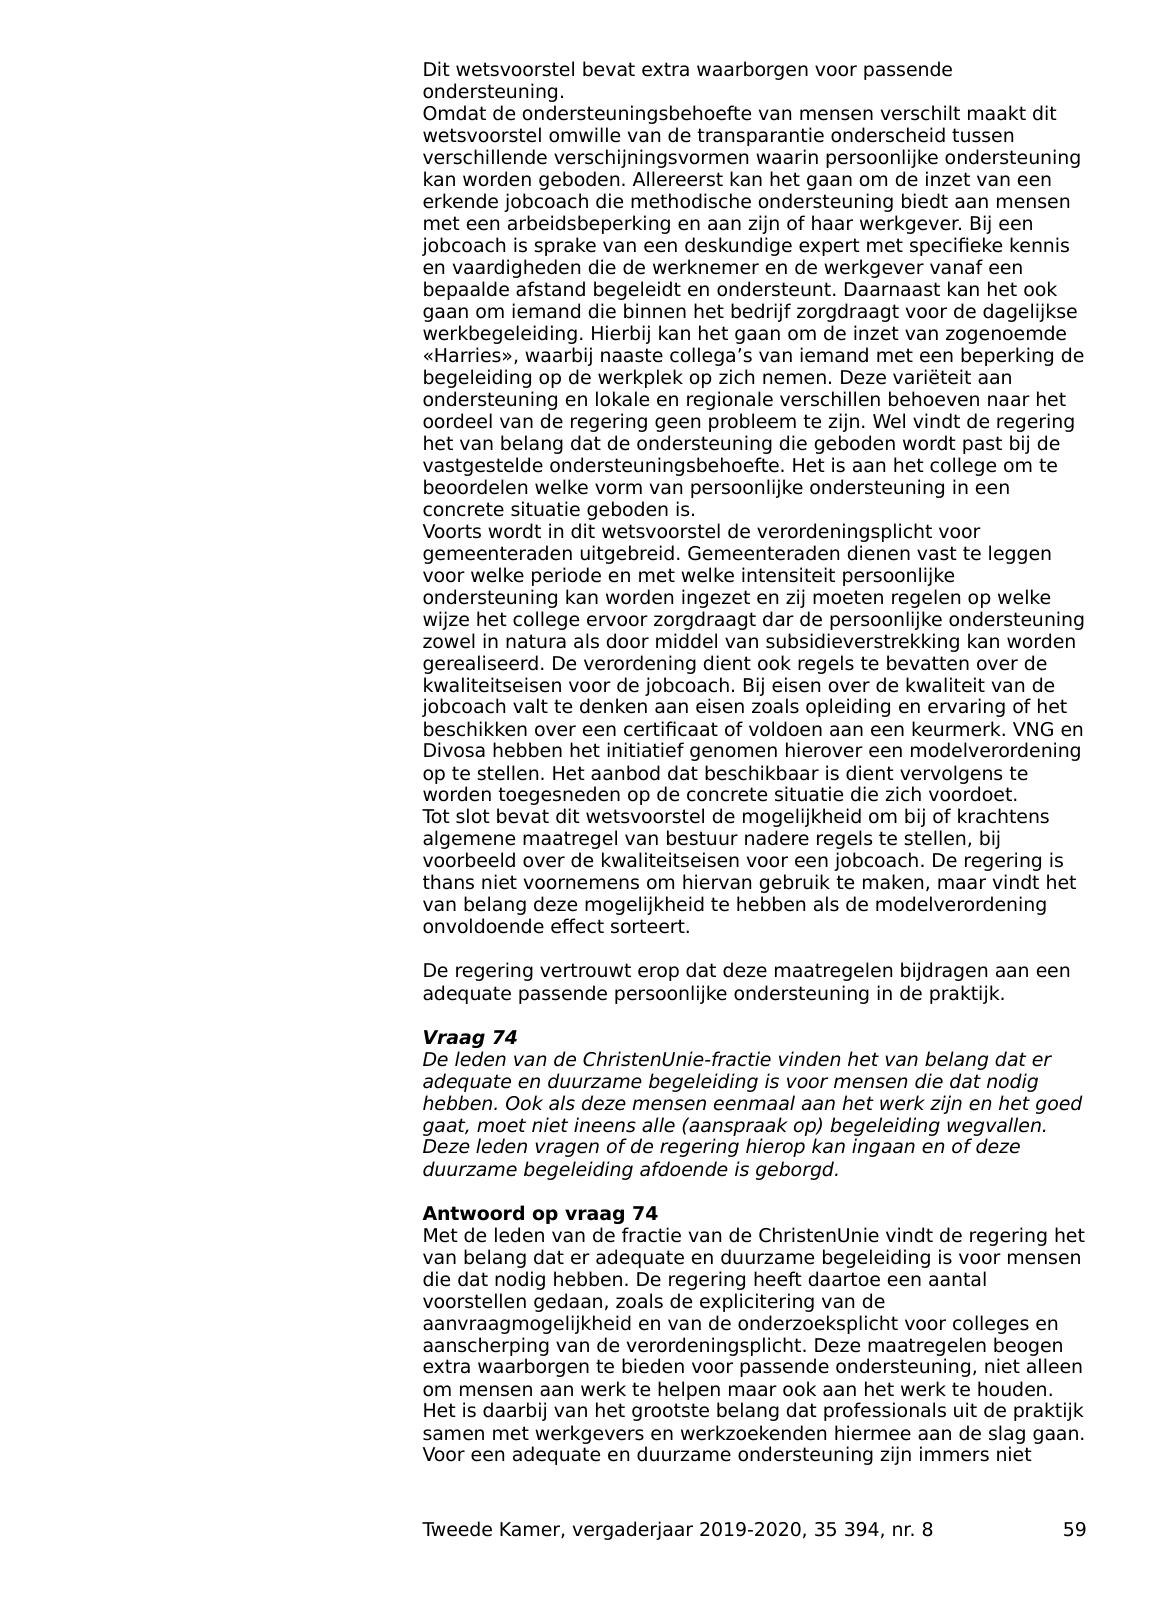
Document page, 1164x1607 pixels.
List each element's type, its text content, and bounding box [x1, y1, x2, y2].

text Antwoord op vraag 74 [422, 1203, 1087, 1224]
text Dit wetsvoorstel bevat extra waarborgen voor passende ondersteuning. [422, 59, 1087, 103]
text De regering vertrouwt erop dat deze maatregelen bijdragen aan een adequate passende persoonlijke ondersteuning in de praktijk. [422, 960, 1087, 1004]
text Omdat de ondersteuningsbehoefte van mensen verschilt maakt dit wetsvoorstel omwille van de transparantie onderscheid tussen verschillende verschijningsvormen waarin persoonlijke ondersteuning kan worden geboden. Allereerst kan het gaan om de inzet van een erkende jobcoach die methodische ondersteuning biedt aan mensen met een arbeidsbeperking en aan zijn of haar werkgever. Bij een jobcoach is sprake van een deskundige expert met specifieke kennis en vaardigheden die de werknemer en de werkgever vanaf een bepaalde afstand begeleidt en ondersteunt. Daarnaast kan het ook gaan om iemand die binnen het bedrijf zorgdraagt voor de dagelijkse werkbegeleiding. Hierbij kan het gaan om de inzet van zogenoemde «Harries», waarbij naaste collega’s van iemand met een beperking de begeleiding op de werkplek op zich nemen. Deze variëteit aan ondersteuning en lokale en regionale verschillen behoeven naar het oordeel van de regering geen probleem te zijn. Wel vindt de regering het van belang dat de ondersteuning die geboden wordt past bij de vastgestelde ondersteuningsbehoefte. Het is aan het college om te beoordelen welke vorm van persoonlijke ondersteuning in een concrete situatie geboden is. [422, 103, 1087, 521]
text Tot slot bevat dit wetsvoorstel de mogelijkheid om bij of krachtens algemene maatregel van bestuur nadere regels te stellen, bij voorbeeld over de kwaliteitseisen voor een jobcoach. De regering is thans niet voornemens om hiervan gebruik te maken, maar vindt het van belang deze mogelijkheid te hebben als de modelverordening onvoldoende effect sorteert. [422, 806, 1087, 938]
text De leden van de ChristenUnie-fractie vinden het van belang dat er adequate en duurzame begeleiding is voor mensen die dat nodig hebben. Ook als deze mensen eenmaal aan het werk zijn en het goed gaat, moet niet ineens alle (aanspraak op) begeleiding wegvallen. Deze leden vragen of de regering hierop kan ingaan en of deze duurzame begeleiding afdoende is geborgd. [422, 1048, 1087, 1180]
text Voorts wordt in dit wetsvoorstel de verordeningsplicht voor gemeenteraden uitgebreid. Gemeenteraden dienen vast te leggen voor welke periode en met welke intensiteit persoonlijke ondersteuning kan worden ingezet en zij moeten regelen op welke wijze het college ervoor zorgdraagt dar de persoonlijke ondersteuning zowel in natura als door middel van subsidieverstrekking kan worden gerealiseerd. De verordening dient ook regels te bevatten over de kwaliteitseisen voor de jobcoach. Bij eisen over de kwaliteit van de jobcoach valt te denken aan eisen zoals opleiding en ervaring of het beschikken over een certificaat of voldoen aan een keurmerk. VNG en Divosa hebben het initiatief genomen hierover een modelverordening op te stellen. Het aanbod dat beschikbaar is dient vervolgens te worden toegesneden op de concrete situatie die zich voordoet. [422, 521, 1087, 806]
text Met de leden van de fractie van de ChristenUnie vindt de regering het van belang dat er adequate en duurzame begeleiding is voor mensen die dat nodig hebben. De regering heeft daartoe een aantal voorstellen gedaan, zoals de explicitering van de aanvraagmogelijkheid en van de onderzoeksplicht voor colleges en aanscherping van de verordeningsplicht. Deze maatregelen beogen extra waarborgen te bieden voor passende ondersteuning, niet alleen om mensen aan werk te helpen maar ook aan het werk te houden. Het is daarbij van het grootste belang dat professionals uit de praktijk samen met werkgevers en werkzoekenden hiermee aan de slag gaan. Voor een adequate en duurzame ondersteuning zijn immers niet [422, 1224, 1087, 1466]
text Vraag 74 [422, 1027, 1087, 1048]
